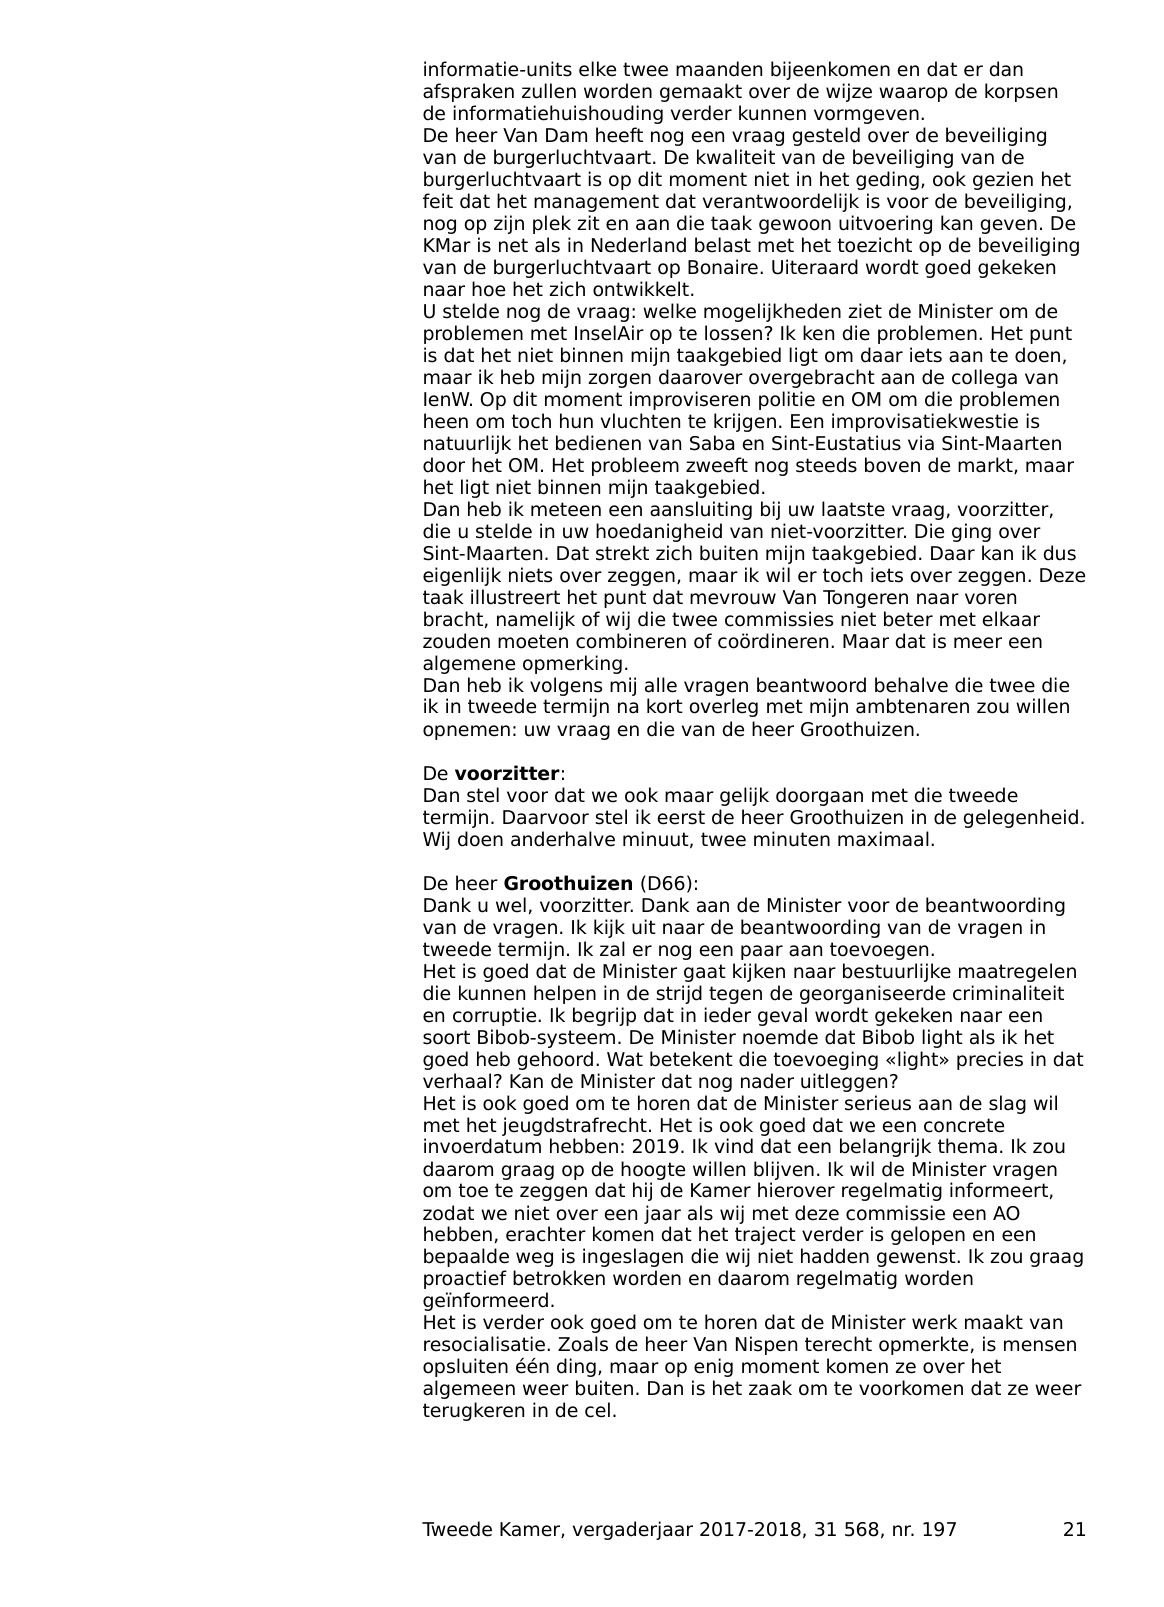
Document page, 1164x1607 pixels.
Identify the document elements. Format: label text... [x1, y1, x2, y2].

text De heer Groothuizen (D66): [422, 873, 1087, 895]
text De heer Van Dam heeft nog een vraag gesteld over de beveiliging van de burgerluchtvaart. De kwaliteit van de beveiliging van de burgerluchtvaart is op dit moment niet in het geding, ook gezien het feit dat het management dat verantwoordelijk is voor de beveiliging, nog op zijn plek zit en aan die taak gewoon uitvoering kan geven. De KMar is net als in Nederland belast met het toezicht op de beveiliging van de burgerluchtvaart op Bonaire. Uiteraard wordt goed gekeken naar hoe het zich ontwikkelt. [422, 125, 1087, 301]
text Het is goed dat de Minister gaat kijken naar bestuurlijke maatregelen die kunnen helpen in de strijd tegen de georganiseerde criminaliteit en corruptie. Ik begrijp dat in ieder geval wordt gekeken naar een soort Bibob-systeem. De Minister noemde dat Bibob light als ik het goed heb gehoord. Wat betekent die toevoeging «light» precies in dat verhaal? Kan de Minister dat nog nader uitleggen? [422, 961, 1087, 1092]
text Dan heb ik meteen een aansluiting bij uw laatste vraag, voorzitter, die u stelde in uw hoedanigheid van niet-voorzitter. Die ging over Sint-Maarten. Dat strekt zich buiten mijn taakgebied. Daar kan ik dus eigenlijk niets over zeggen, maar ik wil er toch iets over zeggen. Deze taak illustreert het punt dat mevrouw Van Tongeren naar voren bracht, namelijk of wij die twee commissies niet beter met elkaar zouden moeten combineren of coördineren. Maar dat is meer een algemene opmerking. [422, 499, 1087, 674]
text Het is ook goed om te horen dat de Minister serieus aan de slag wil met het jeugdstrafrecht. Het is ook goed dat we een concrete invoerdatum hebben: 2019. Ik vind dat een belangrijk thema. Ik zou daarom graag op de hoogte willen blijven. Ik wil de Minister vragen om toe te zeggen dat hij de Kamer hierover regelmatig informeert, zodat we niet over een jaar als wij met deze commissie een AO hebben, erachter komen dat het traject verder is gelopen en een bepaalde weg is ingeslagen die wij niet hadden gewenst. Ik zou graag proactief betrokken worden en daarom regelmatig worden geïnformeerd. [422, 1092, 1087, 1312]
text Het is verder ook goed om te horen dat de Minister werk maakt van resocialisatie. Zoals de heer Van Nispen terecht opmerkte, is mensen opsluiten één ding, maar op enig moment komen ze over het algemeen weer buiten. Dan is het zaak om te voorkomen dat ze weer terugkeren in de cel. [422, 1312, 1087, 1422]
text U stelde nog de vraag: welke mogelijkheden ziet de Minister om de problemen met InselAir op te lossen? Ik ken die problemen. Het punt is dat het niet binnen mijn taakgebied ligt om daar iets aan te doen, maar ik heb mijn zorgen daarover overgebracht aan de collega van IenW. Op dit moment improviseren politie en OM om die problemen heen om toch hun vluchten te krijgen. Een improvisatiekwestie is natuurlijk het bedienen van Saba en Sint-Eustatius via Sint-Maarten door het OM. Het probleem zweeft nog steeds boven de markt, maar het ligt niet binnen mijn taakgebied. [422, 301, 1087, 499]
text informatie-units elke twee maanden bijeenkomen en dat er dan afspraken zullen worden gemaakt over de wijze waarop de korpsen de informatiehuishouding verder kunnen vormgeven. [422, 59, 1087, 125]
text Dan stel voor dat we ook maar gelijk doorgaan met die tweede termijn. Daarvoor stel ik eerst de heer Groothuizen in de gelegenheid. Wij doen anderhalve minuut, twee minuten maximaal. [422, 784, 1087, 851]
text Dank u wel, voorzitter. Dank aan de Minister voor de beantwoording van de vragen. Ik kijk uit naar de beantwoording van de vragen in tweede termijn. Ik zal er nog een paar aan toevoegen. [422, 895, 1087, 961]
text De voorzitter: [422, 763, 1087, 784]
text Dan heb ik volgens mij alle vragen beantwoord behalve die twee die ik in tweede termijn na kort overleg met mijn ambtenaren zou willen opnemen: uw vraag en die van de heer Groothuizen. [422, 674, 1087, 740]
